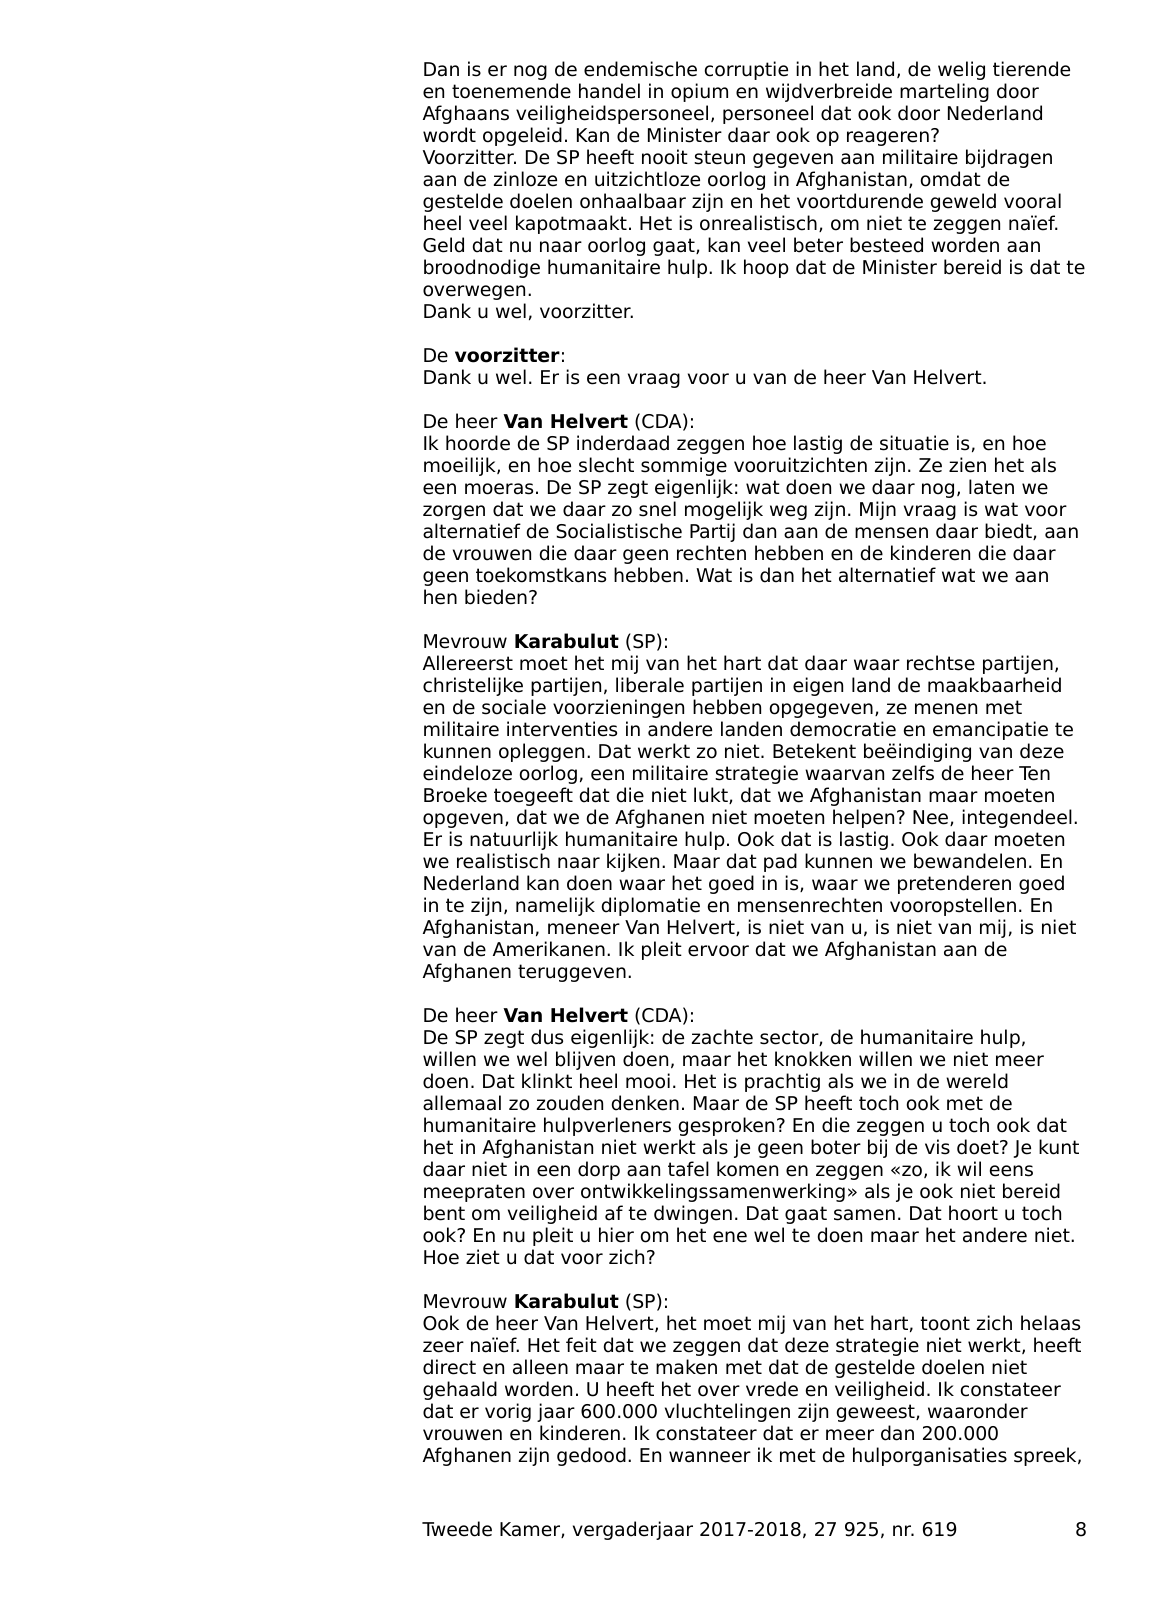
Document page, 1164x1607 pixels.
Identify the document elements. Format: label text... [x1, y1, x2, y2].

text Allereerst moet het mij van het hart dat daar waar rechtse partijen, christelijke partijen, liberale partijen in eigen land de maakbaarheid en de sociale voorzieningen hebben opgegeven, ze menen met militaire interventies in andere landen democratie en emancipatie te kunnen opleggen. Dat werkt zo niet. Betekent beëindiging van deze eindeloze oorlog, een militaire strategie waarvan zelfs de heer Ten Broeke toegeeft dat die niet lukt, dat we Afghanistan maar moeten opgeven, dat we de Afghanen niet moeten helpen? Nee, integendeel. Er is natuurlijk humanitaire hulp. Ook dat is lastig. Ook daar moeten we realistisch naar kijken. Maar dat pad kunnen we bewandelen. En Nederland kan doen waar het goed in is, waar we pretenderen goed in te zijn, namelijk diplomatie en mensenrechten vooropstellen. En Afghanistan, meneer Van Helvert, is niet van u, is niet van mij, is niet van de Amerikanen. Ik pleit ervoor dat we Afghanistan aan de Afghanen teruggeven. [422, 653, 1087, 983]
text Ik hoorde de SP inderdaad zeggen hoe lastig de situatie is, en hoe moeilijk, en hoe slecht sommige vooruitzichten zijn. Ze zien het als een moeras. De SP zegt eigenlijk: wat doen we daar nog, laten we zorgen dat we daar zo snel mogelijk weg zijn. Mijn vraag is wat voor alternatief de Socialistische Partij dan aan de mensen daar biedt, aan de vrouwen die daar geen rechten hebben en de kinderen die daar geen toekomstkans hebben. Wat is dan het alternatief wat we aan hen bieden? [422, 433, 1087, 609]
text De heer Van Helvert (CDA): [422, 411, 1087, 433]
text Mevrouw Karabulut (SP): [422, 631, 1087, 653]
text Voorzitter. De SP heeft nooit steun gegeven aan militaire bijdragen aan de zinloze en uitzichtloze oorlog in Afghanistan, omdat de gestelde doelen onhaalbaar zijn en het voortdurende geweld vooral heel veel kapotmaakt. Het is onrealistisch, om niet te zeggen naïef. Geld dat nu naar oorlog gaat, kan veel beter besteed worden aan broodnodige humanitaire hulp. Ik hoop dat de Minister bereid is dat te overwegen. [422, 147, 1087, 301]
text Dank u wel, voorzitter. [422, 301, 1087, 323]
text Dank u wel. Er is een vraag voor u van de heer Van Helvert. [422, 367, 1087, 389]
text De SP zegt dus eigenlijk: de zachte sector, de humanitaire hulp, willen we wel blijven doen, maar het knokken willen we niet meer doen. Dat klinkt heel mooi. Het is prachtig als we in de wereld allemaal zo zouden denken. Maar de SP heeft toch ook met de humanitaire hulpverleners gesproken? En die zeggen u toch ook dat het in Afghanistan niet werkt als je geen boter bij de vis doet? Je kunt daar niet in een dorp aan tafel komen en zeggen «zo, ik wil eens meepraten over ontwikkelingssamenwerking» als je ook niet bereid bent om veiligheid af te dwingen. Dat gaat samen. Dat hoort u toch ook? En nu pleit u hier om het ene wel te doen maar het andere niet. Hoe ziet u dat voor zich? [422, 1027, 1087, 1269]
text Mevrouw Karabulut (SP): [422, 1291, 1087, 1313]
text De voorzitter: [422, 345, 1087, 367]
text Dan is er nog de endemische corruptie in het land, de welig tierende en toenemende handel in opium en wijdverbreide marteling door Afghaans veiligheidspersoneel, personeel dat ook door Nederland wordt opgeleid. Kan de Minister daar ook op reageren? [422, 59, 1087, 147]
text De heer Van Helvert (CDA): [422, 1005, 1087, 1027]
text Ook de heer Van Helvert, het moet mij van het hart, toont zich helaas zeer naïef. Het feit dat we zeggen dat deze strategie niet werkt, heeft direct en alleen maar te maken met dat de gestelde doelen niet gehaald worden. U heeft het over vrede en veiligheid. Ik constateer dat er vorig jaar 600.000 vluchtelingen zijn geweest, waaronder vrouwen en kinderen. Ik constateer dat er meer dan 200.000 Afghanen zijn gedood. En wanneer ik met de hulporganisaties spreek, [422, 1313, 1087, 1467]
